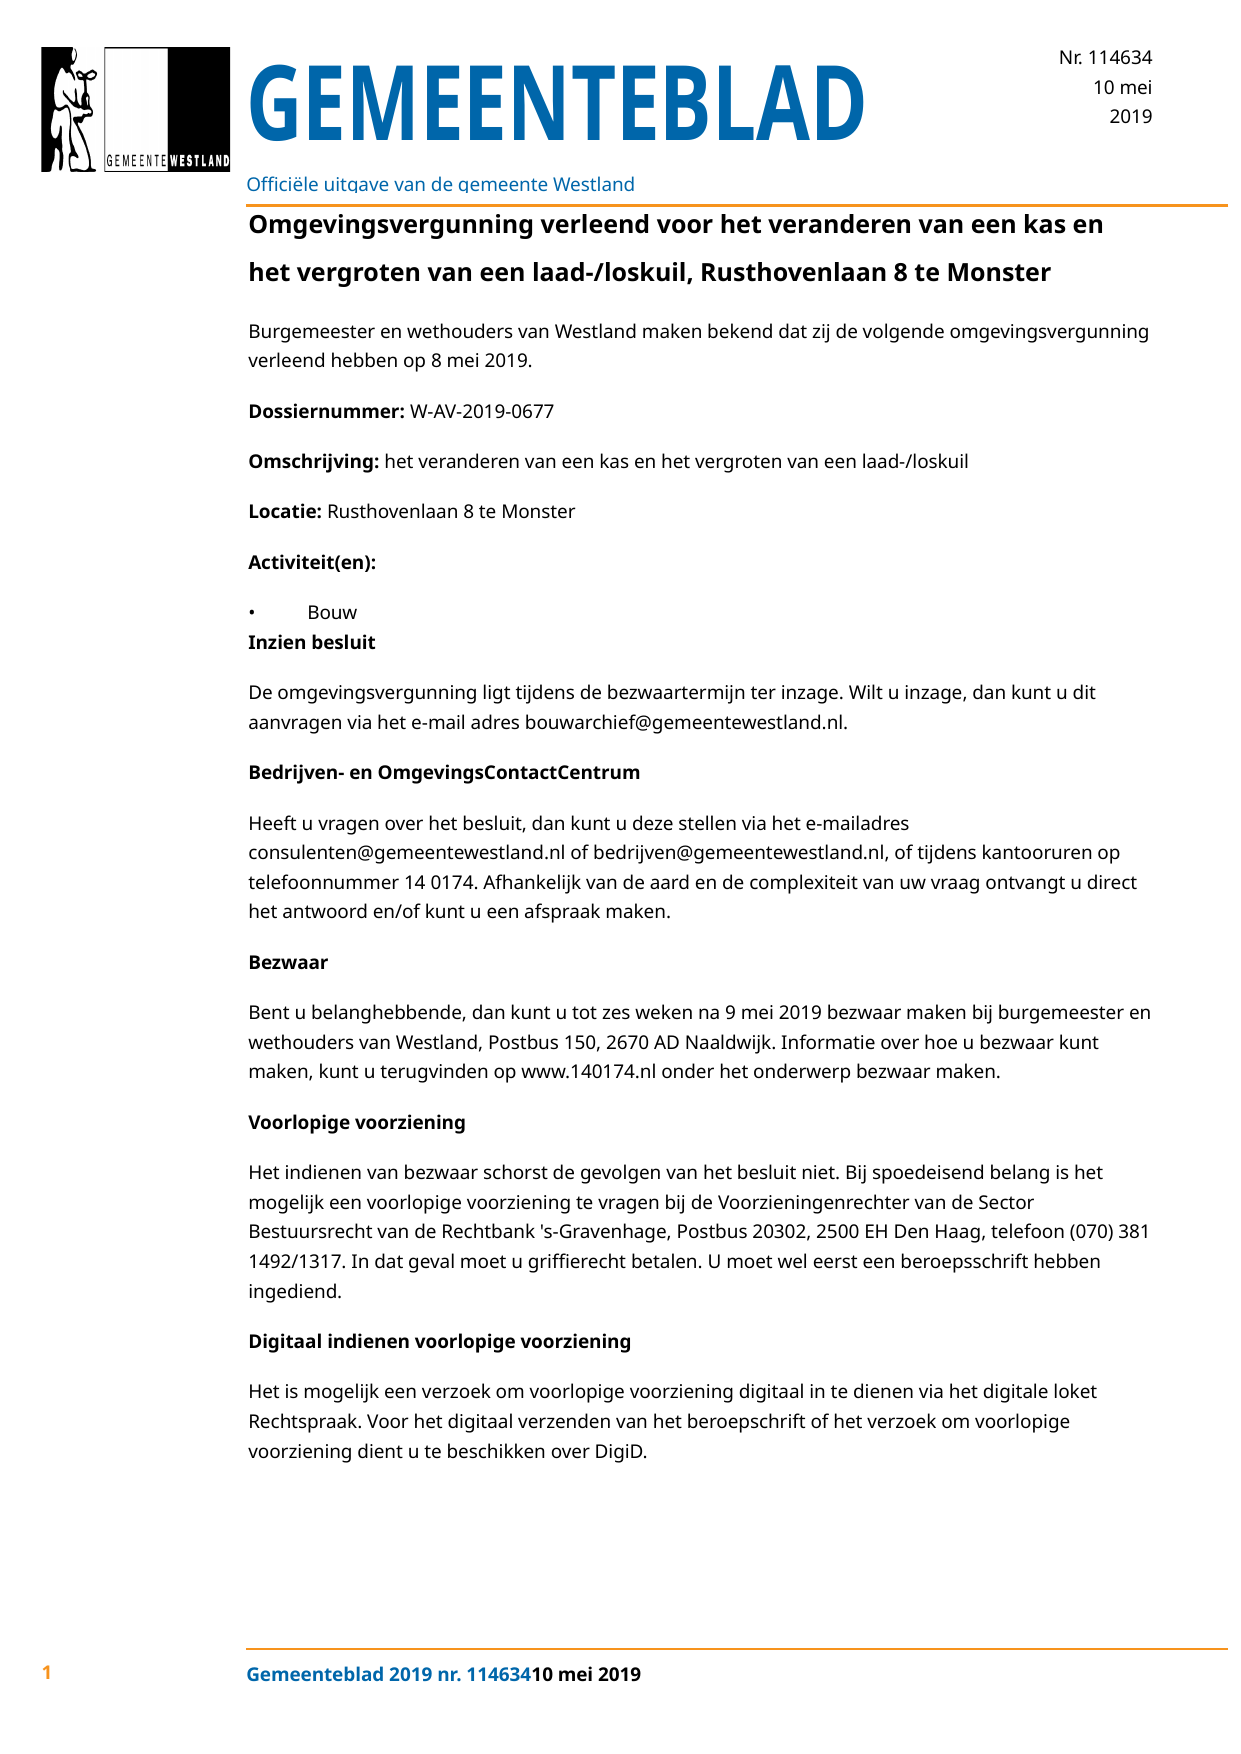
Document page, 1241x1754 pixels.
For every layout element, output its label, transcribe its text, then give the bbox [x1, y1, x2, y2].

text Het is mogelijk een verzoek om voorlopige voorziening digitaal in te dienen via het digitale loket Rechtspraak. Voor het digitaal verzenden van het beroepschrift of het verzoek om voorlopige voorziening dient u te beschikken over DigiD. [248, 1379, 1152, 1464]
text Dossiernummer: W-AV-2019-0677 [248, 398, 1152, 424]
picture [41, 47, 231, 172]
text Omgevingsvergunning verleend voor het veranderen van een kas en het vergroten van een laad-/loskuil, Rusthovenlaan 8 te Monster [248, 207, 1152, 288]
text Burgemeester en wethouders van Westland maken bekend dat zij de volgende omgevingsvergunning verleend hebben op 8 mei 2019. [248, 318, 1152, 373]
text Inzien besluit [248, 629, 1152, 655]
text Locatie: Rusthovenlaan 8 te Monster [248, 499, 1152, 524]
text Bezwaar [248, 949, 1152, 975]
text Bedrijven- en OmgevingsContactCentrum [248, 759, 1152, 785]
text Bent u belanghebbende, dan kunt u tot zes weken na 9 mei 2019 bezwaar maken bij burgemeester en wethouders van Westland, Postbus 150, 2670 AD Naaldwijk. Informatie over hoe u bezwaar kunt maken, kunt u terugvinden op www.140174.nl onder het onderwerp bezwaar maken. [248, 999, 1152, 1084]
text Voorlopige voorziening [248, 1109, 1152, 1135]
list Bouw [248, 599, 1152, 625]
text Omschrijving: het veranderen van een kas en het vergroten van een laad-/loskuil [248, 448, 1152, 474]
text Digitaal indienen voorlopige voorziening [248, 1328, 1152, 1354]
text Het indienen van bezwaar schorst de gevolgen van het besluit niet. Bij spoedeisend belang is het mogelijk een voorlopige voorziening te vragen bij de Voorzieningenrechter van de Sector Bestuursrecht van de Rechtbank 's-Gravenhage, Postbus 20302, 2500 EH Den Haag, telefoon (070) 381 1492/1317. In dat geval moet u griffierecht betalen. U moet wel eerst een beroepsschrift hebben ingediend. [248, 1159, 1152, 1304]
text Heeft u vragen over het besluit, dan kunt u deze stellen via het e-mailadres consulenten@gemeentewestland.nl of bedrijven@gemeentewestland.nl, of tijdens kantooruren op telefoonnummer 14 0174. Afhankelijk van de aard en de complexiteit van uw vraag ontvangt u direct het antwoord en/of kunt u een afspraak maken. [248, 810, 1152, 924]
text Activiteit(en): [248, 549, 1152, 575]
text De omgevingsvergunning ligt tijdens de bezwaartermijn ter inzage. Wilt u inzage, dan kunt u dit aanvragen via het e-mail adres bouwarchief@gemeentewestland.nl. [248, 679, 1152, 735]
